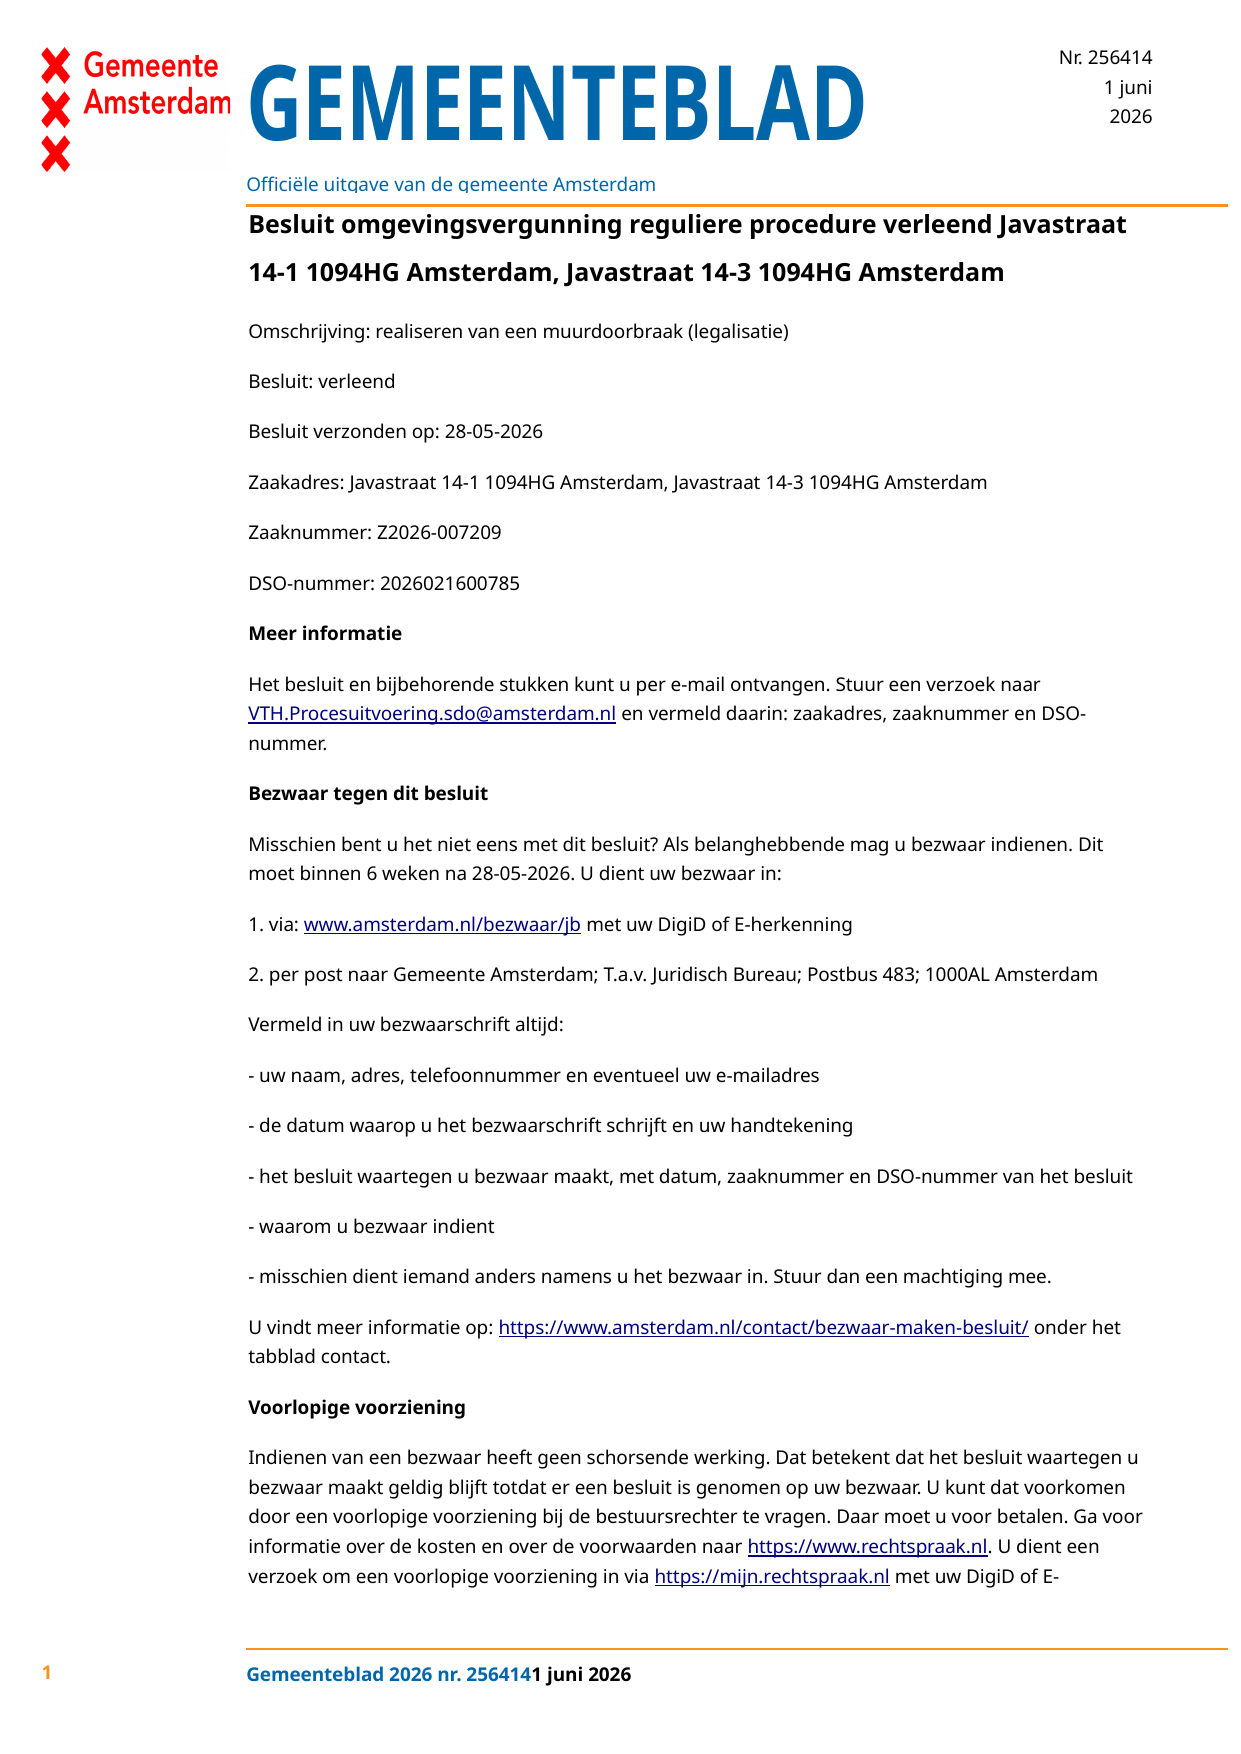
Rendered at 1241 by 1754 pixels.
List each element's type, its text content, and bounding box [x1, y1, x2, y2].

text Besluit omgevingsvergunning reguliere procedure verleend Javastraat 14-1 1094HG Amsterdam, Javastraat 14-3 1094HG Amsterdam [248, 207, 1152, 288]
text 1. via: www.amsterdam.nl/bezwaar/jb met uw DigiD of E-herkenning [248, 911, 1152, 937]
text Besluit verzonden op: 28-05-2026 [248, 419, 1152, 444]
text Zaakadres: Javastraat 14-1 1094HG Amsterdam, Javastraat 14-3 1094HG Amsterdam [248, 469, 1152, 495]
text - waarom u bezwaar indient [248, 1213, 1152, 1239]
text - het besluit waartegen u bezwaar maakt, met datum, zaaknummer en DSO-nummer van het besluit [248, 1163, 1152, 1189]
text Indienen van een bezwaar heeft geen schorsende werking. Dat betekent dat het besluit waartegen u bezwaar maakt geldig blijft totdat er een besluit is genomen op uw bezwaar. U kunt dat voorkomen door een voorlopige voorziening bij de bestuursrechter te vragen. Daar moet u voor betalen. Ga voor informatie over de kosten en over de voorwaarden naar https://www.rechtspraak.nl. U dient een verzoek om een voorlopige voorziening in via https://mijn.rechtspraak.nl met uw DigiD of E- [248, 1444, 1152, 1589]
text Vermeld in uw bezwaarschrift altijd: [248, 1012, 1152, 1037]
text Bezwaar tegen dit besluit [248, 780, 1152, 806]
text Zaaknummer: Z2026-007209 [248, 519, 1152, 545]
text Meer informatie [248, 620, 1152, 646]
text Besluit: verleend [248, 368, 1152, 394]
text Omschrijving: realiseren van een muurdoorbraak (legalisatie) [248, 318, 1152, 344]
text Voorlopige voorziening [248, 1394, 1152, 1420]
picture [41, 47, 231, 172]
text U vindt meer informatie op: https://www.amsterdam.nl/contact/bezwaar-maken-besluit/ onder het tabblad contact. [248, 1314, 1152, 1369]
text - uw naam, adres, telefoonnummer en eventueel uw e-mailadres [248, 1062, 1152, 1088]
text - misschien dient iemand anders namens u het bezwaar in. Stuur dan een machtiging mee. [248, 1264, 1152, 1289]
text DSO-nummer: 2026021600785 [248, 570, 1152, 596]
text 2. per post naar Gemeente Amsterdam; T.a.v. Juridisch Bureau; Postbus 483; 1000AL Amsterdam [248, 961, 1152, 987]
text - de datum waarop u het bezwaarschrift schrijft en uw handtekening [248, 1112, 1152, 1138]
text Misschien bent u het niet eens met dit besluit? Als belanghebbende mag u bezwaar indienen. Dit moet binnen 6 weken na 28-05-2026. U dient uw bezwaar in: [248, 831, 1152, 886]
text Het besluit en bijbehorende stukken kunt u per e-mail ontvangen. Stuur een verzoek naar VTH.Procesuitvoering.sdo@amsterdam.nl en vermeld daarin: zaakadres, zaaknummer en DSO-nummer. [248, 671, 1152, 756]
